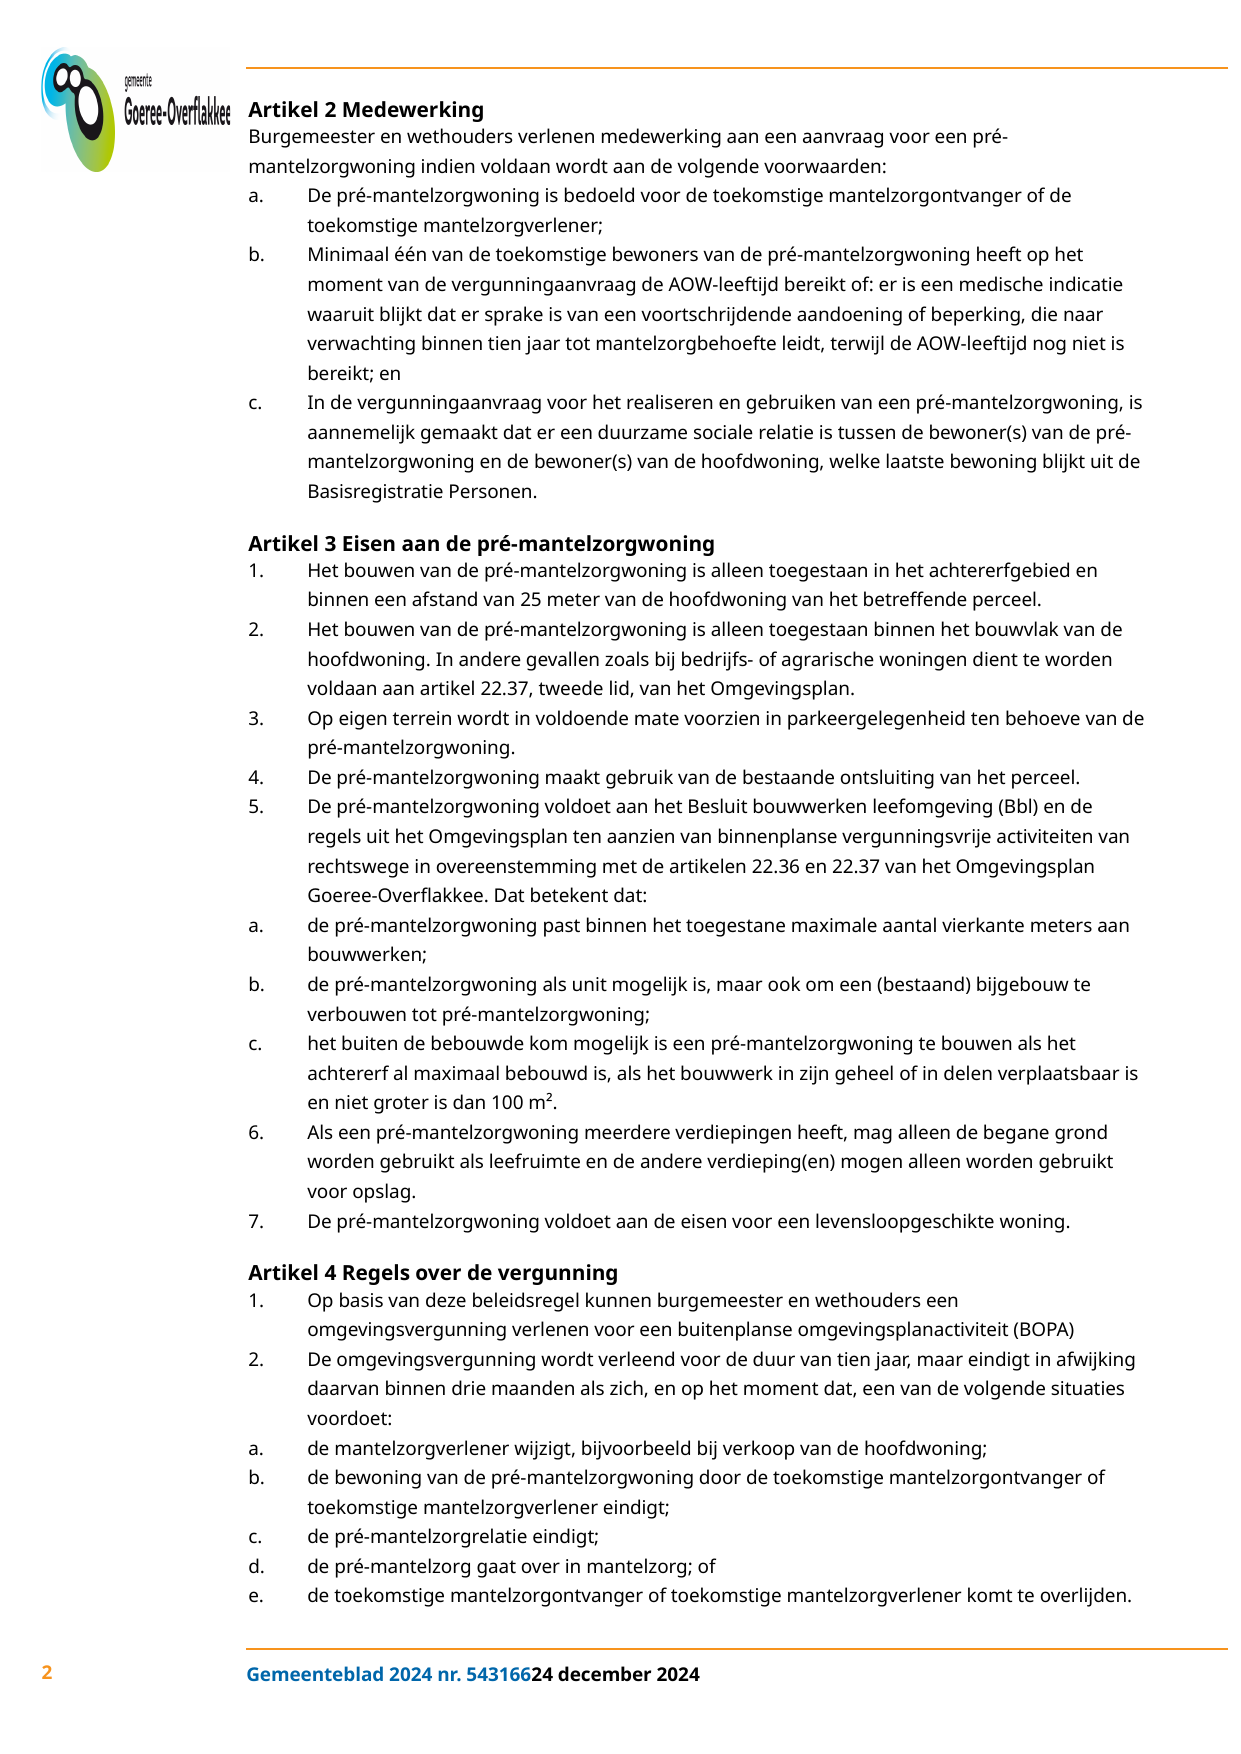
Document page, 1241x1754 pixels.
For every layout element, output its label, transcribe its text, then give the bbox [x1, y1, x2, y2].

text Artikel 3 Eisen aan de pré-mantelzorgwoning [248, 529, 1152, 557]
list Op eigen terrein wordt in voldoende mate voorzien in parkeergelegenheid ten behoeve van de pré-mantelzorgwoning. [248, 705, 1152, 760]
text Burgemeester en wethouders verlenen medewerking aan een aanvraag voor een pré-mantelzorgwoning indien voldaan wordt aan de volgende voorwaarden: [248, 123, 1152, 178]
list De pré-mantelzorgwoning voldoet aan de eisen voor een levensloopgeschikte woning. [248, 1208, 1152, 1234]
text Artikel 2 Medewerking [248, 95, 1152, 123]
list De omgevingsvergunning wordt verleend voor de duur van tien jaar, maar eindigt in afwijking daarvan binnen drie maanden als zich, en op het moment dat, een van de volgende situaties voordoet: [248, 1346, 1152, 1431]
list Op basis van deze beleidsregel kunnen burgemeester en wethouders een omgevingsvergunning verlenen voor een buitenplanse omgevingsplanactiviteit (BOPA) [248, 1287, 1152, 1342]
list de pré-mantelzorgwoning past binnen het toegestane maximale aantal vierkante meters aan bouwwerken; [248, 912, 1152, 967]
text Artikel 4 Regels over de vergunning [248, 1258, 1152, 1287]
list de pré-mantelzorgrelatie eindigt; [248, 1523, 1152, 1549]
list De pré-mantelzorgwoning voldoet aan het Besluit bouwwerken leefomgeving (Bbl) en de regels uit het Omgevingsplan ten aanzien van binnenplanse vergunningsvrije activiteiten van rechtswege in overeenstemming met de artikelen 22.36 en 22.37 van het Omgevingsplan Goeree-Overflakkee. Dat betekent dat: [248, 794, 1152, 908]
list de pré-mantelzorg gaat over in mantelzorg; of [248, 1553, 1152, 1579]
list de mantelzorgverlener wijzigt, bijvoorbeeld bij verkoop van de hoofdwoning; [248, 1435, 1152, 1460]
list In de vergunningaanvraag voor het realiseren en gebruiken van een pré-mantelzorgwoning, is aannemelijk gemaakt dat er een duurzame sociale relatie is tussen de bewoner(s) van de pré-mantelzorgwoning en de bewoner(s) van de hoofdwoning, welke laatste bewoning blijkt uit de Basisregistratie Personen. [248, 389, 1152, 504]
list De pré-mantelzorgwoning is bedoeld voor de toekomstige mantelzorgontvanger of de toekomstige mantelzorgverlener; [248, 182, 1152, 238]
list Minimaal één van de toekomstige bewoners van de pré-mantelzorgwoning heeft op het moment van de vergunningaanvraag de AOW-leeftijd bereikt of: er is een medische indicatie waaruit blijkt dat er sprake is van een voortschrijdende aandoening of beperking, die naar verwachting binnen tien jaar tot mantelzorgbehoefte leidt, terwijl de AOW-leeftijd nog niet is bereikt; en [248, 242, 1152, 386]
list Het bouwen van de pré-mantelzorgwoning is alleen toegestaan binnen het bouwvlak van de hoofdwoning. In andere gevallen zoals bij bedrijfs- of agrarische woningen dient te worden voldaan aan artikel 22.37, tweede lid, van het Omgevingsplan. [248, 616, 1152, 701]
list de toekomstige mantelzorgontvanger of toekomstige mantelzorgverlener komt te overlijden. [248, 1583, 1152, 1608]
list de pré-mantelzorgwoning als unit mogelijk is, maar ook om een (bestaand) bijgebouw te verbouwen tot pré-mantelzorgwoning; [248, 971, 1152, 1027]
list de bewoning van de pré-mantelzorgwoning door de toekomstige mantelzorgontvanger of toekomstige mantelzorgverlener eindigt; [248, 1464, 1152, 1519]
list het buiten de bebouwde kom mogelijk is een pré-mantelzorgwoning te bouwen als het achtererf al maximaal bebouwd is, als het bouwwerk in zijn geheel of in delen verplaatsbaar is en niet groter is dan 100 m². [248, 1030, 1152, 1115]
list De pré-mantelzorgwoning maakt gebruik van de bestaande ontsluiting van het perceel. [248, 764, 1152, 790]
list Als een pré-mantelzorgwoning meerdere verdiepingen heeft, mag alleen de begane grond worden gebruikt als leefruimte en de andere verdieping(en) mogen alleen worden gebruikt voor opslag. [248, 1119, 1152, 1204]
list Het bouwen van de pré-mantelzorgwoning is alleen toegestaan in het achtererfgebied en binnen een afstand van 25 meter van de hoofdwoning van het betreffende perceel. [248, 557, 1152, 612]
picture [41, 47, 231, 172]
